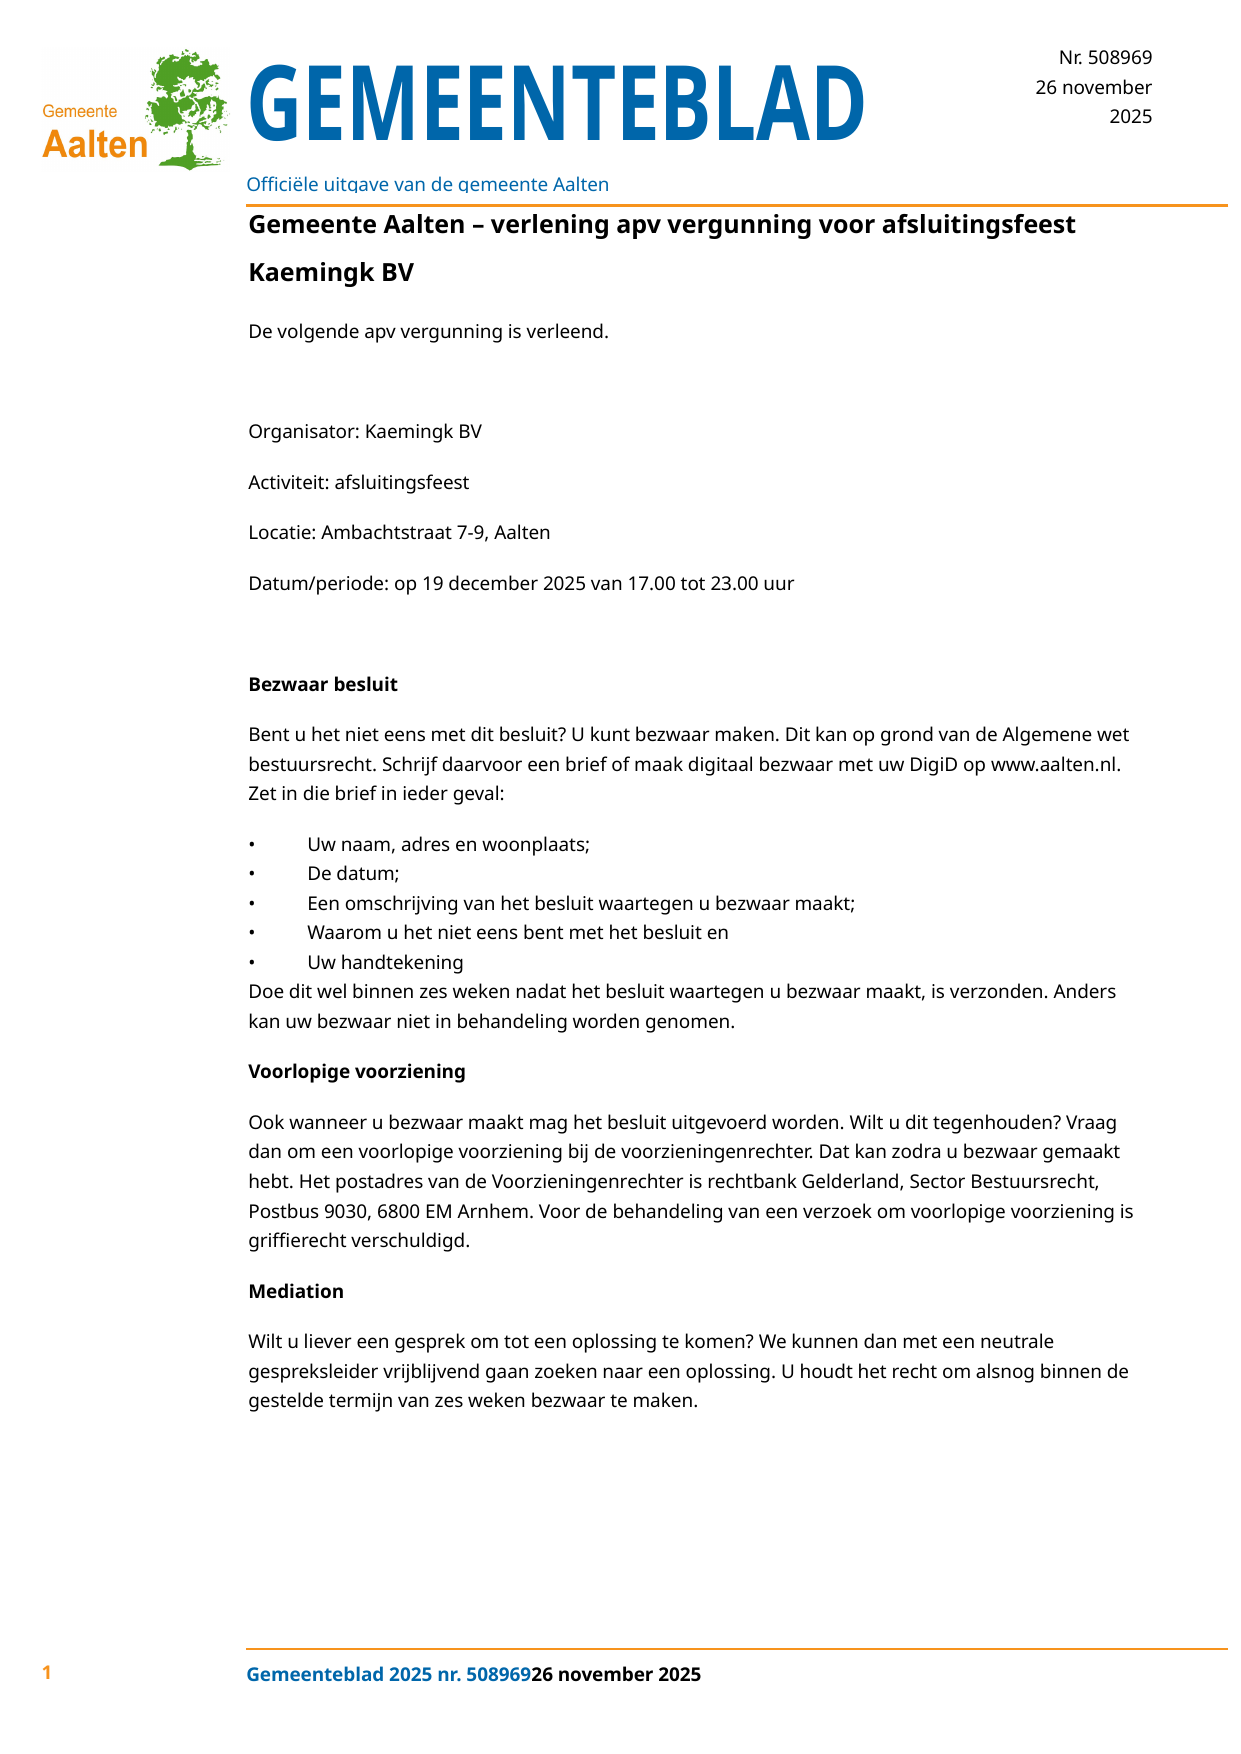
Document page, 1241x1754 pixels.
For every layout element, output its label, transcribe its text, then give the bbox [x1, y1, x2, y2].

text Ook wanneer u bezwaar maakt mag het besluit uitgevoerd worden. Wilt u dit tegenhouden? Vraag dan om een voorlopige voorziening bij de voorzieningenrechter. Dat kan zodra u bezwaar gemaakt hebt. Het postadres van de Voorzieningenrechter is rechtbank Gelderland, Sector Bestuursrecht, Postbus 9030, 6800 EM Arnhem. Voor de behandeling van een verzoek om voorlopige voorziening is griffierecht verschuldigd. [248, 1109, 1152, 1253]
text Wilt u liever een gesprek om tot een oplossing te komen? We kunnen dan met een neutrale gespreksleider vrijblijvend gaan zoeken naar een oplossing. U houdt het recht om alsnog binnen de gestelde termijn van zes weken bezwaar te maken. [248, 1328, 1152, 1413]
text Bent u het niet eens met dit besluit? U kunt bezwaar maken. Dit kan op grond van de Algemene wet bestuursrecht. Schrijf daarvoor een brief of maak digitaal bezwaar met uw DigiD op www.aalten.nl. Zet in die brief in ieder geval: [248, 721, 1152, 806]
text Gemeente Aalten – verlening apv vergunning voor afsluitingsfeest Kaemingk BV [248, 207, 1152, 288]
text Activiteit: afsluitingsfeest [248, 469, 1152, 495]
text Doe dit wel binnen zes weken nadat het besluit waartegen u bezwaar maakt, is verzonden. Anders kan uw bezwaar niet in behandeling worden genomen. [248, 979, 1152, 1034]
list Uw handtekening [248, 949, 1152, 975]
text Datum/periode: op 19 december 2025 van 17.00 tot 23.00 uur [248, 570, 1152, 596]
text De volgende apv vergunning is verleend. [248, 318, 1152, 344]
picture [41, 47, 231, 172]
text Voorlopige voorziening [248, 1059, 1152, 1084]
list De datum; [248, 860, 1152, 886]
text Organisator: Kaemingk BV [248, 419, 1152, 444]
text Mediation [248, 1278, 1152, 1304]
list Waarom u het niet eens bent met het besluit en [248, 919, 1152, 945]
text Locatie: Ambachtstraat 7-9, Aalten [248, 519, 1152, 545]
text Bezwaar besluit [248, 671, 1152, 697]
list Uw naam, adres en woonplaats; [248, 831, 1152, 857]
list Een omschrijving van het besluit waartegen u bezwaar maakt; [248, 890, 1152, 916]
